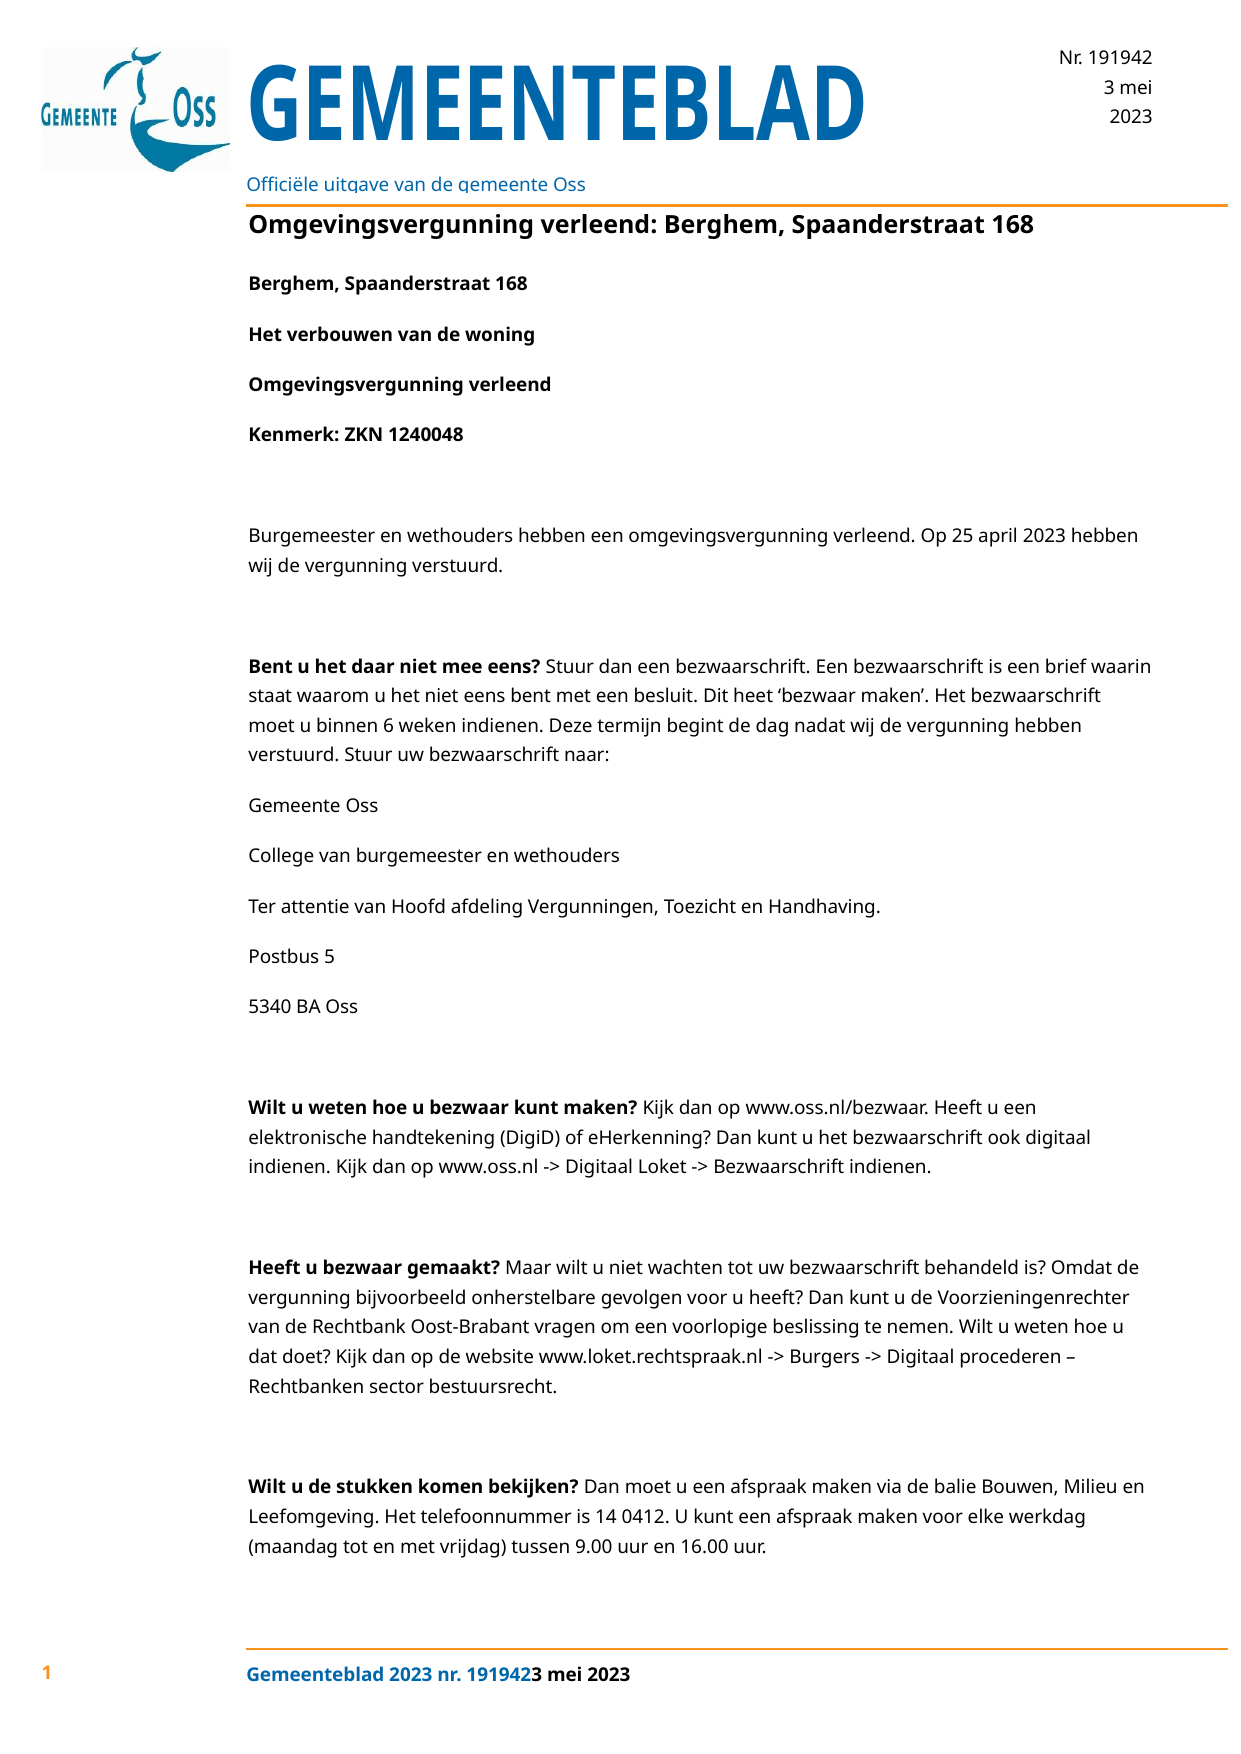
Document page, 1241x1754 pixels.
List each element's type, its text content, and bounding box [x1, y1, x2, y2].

text Postbus 5 [248, 943, 1152, 969]
text Omgevingsvergunning verleend: Berghem, Spaanderstraat 168 [248, 207, 1152, 241]
text Omgevingsvergunning verleend [248, 371, 1152, 397]
text 5340 BA Oss [248, 994, 1152, 1019]
text Het verbouwen van de woning [248, 321, 1152, 346]
picture [41, 47, 231, 172]
text Burgemeester en wethouders hebben een omgevingsvergunning verleend. Op 25 april 2023 hebben wij de vergunning verstuurd. [248, 522, 1152, 578]
text College van burgemeester en wethouders [248, 842, 1152, 868]
text Ter attentie van Hoofd afdeling Vergunningen, Toezicht en Handhaving. [248, 893, 1152, 918]
text Berghem, Spaanderstraat 168 [248, 270, 1152, 296]
text Gemeente Oss [248, 792, 1152, 818]
text Bent u het daar niet mee eens? Stuur dan een bezwaarschrift. Een bezwaarschrift is een brief waarin staat waarom u het niet eens bent met een besluit. Dit heet ‘bezwaar maken’. Het bezwaarschrift moet u binnen 6 weken indienen. Deze termijn begint de dag nadat wij de vergunning hebben verstuurd. Stuur uw bezwaarschrift naar: [248, 653, 1152, 767]
text Kenmerk: ZKN 1240048 [248, 422, 1152, 447]
text Wilt u weten hoe u bezwaar kunt maken? Kijk dan op www.oss.nl/bezwaar. Heeft u een elektronische handtekening (DigiD) of eHerkenning? Dan kunt u het bezwaarschrift ook digitaal indienen. Kijk dan op www.oss.nl -> Digitaal Loket -> Bezwaarschrift indienen. [248, 1094, 1152, 1179]
text Heeft u bezwaar gemaakt? Maar wilt u niet wachten tot uw bezwaarschrift behandeld is? Omdat de vergunning bijvoorbeeld onherstelbare gevolgen voor u heeft? Dan kunt u de Voorzieningenrechter van de Rechtbank Oost-Brabant vragen om een voorlopige beslissing te nemen. Wilt u weten hoe u dat doet? Kijk dan op de website www.loket.rechtspraak.nl -> Burgers -> Digitaal procederen – Rechtbanken sector bestuursrecht. [248, 1254, 1152, 1398]
text Wilt u de stukken komen bekijken? Dan moet u een afspraak maken via de balie Bouwen, Milieu en Leefomgeving. Het telefoonnummer is 14 0412. U kunt een afspraak maken voor elke werkdag (maandag tot en met vrijdag) tussen 9.00 uur en 16.00 uur. [248, 1474, 1152, 1558]
